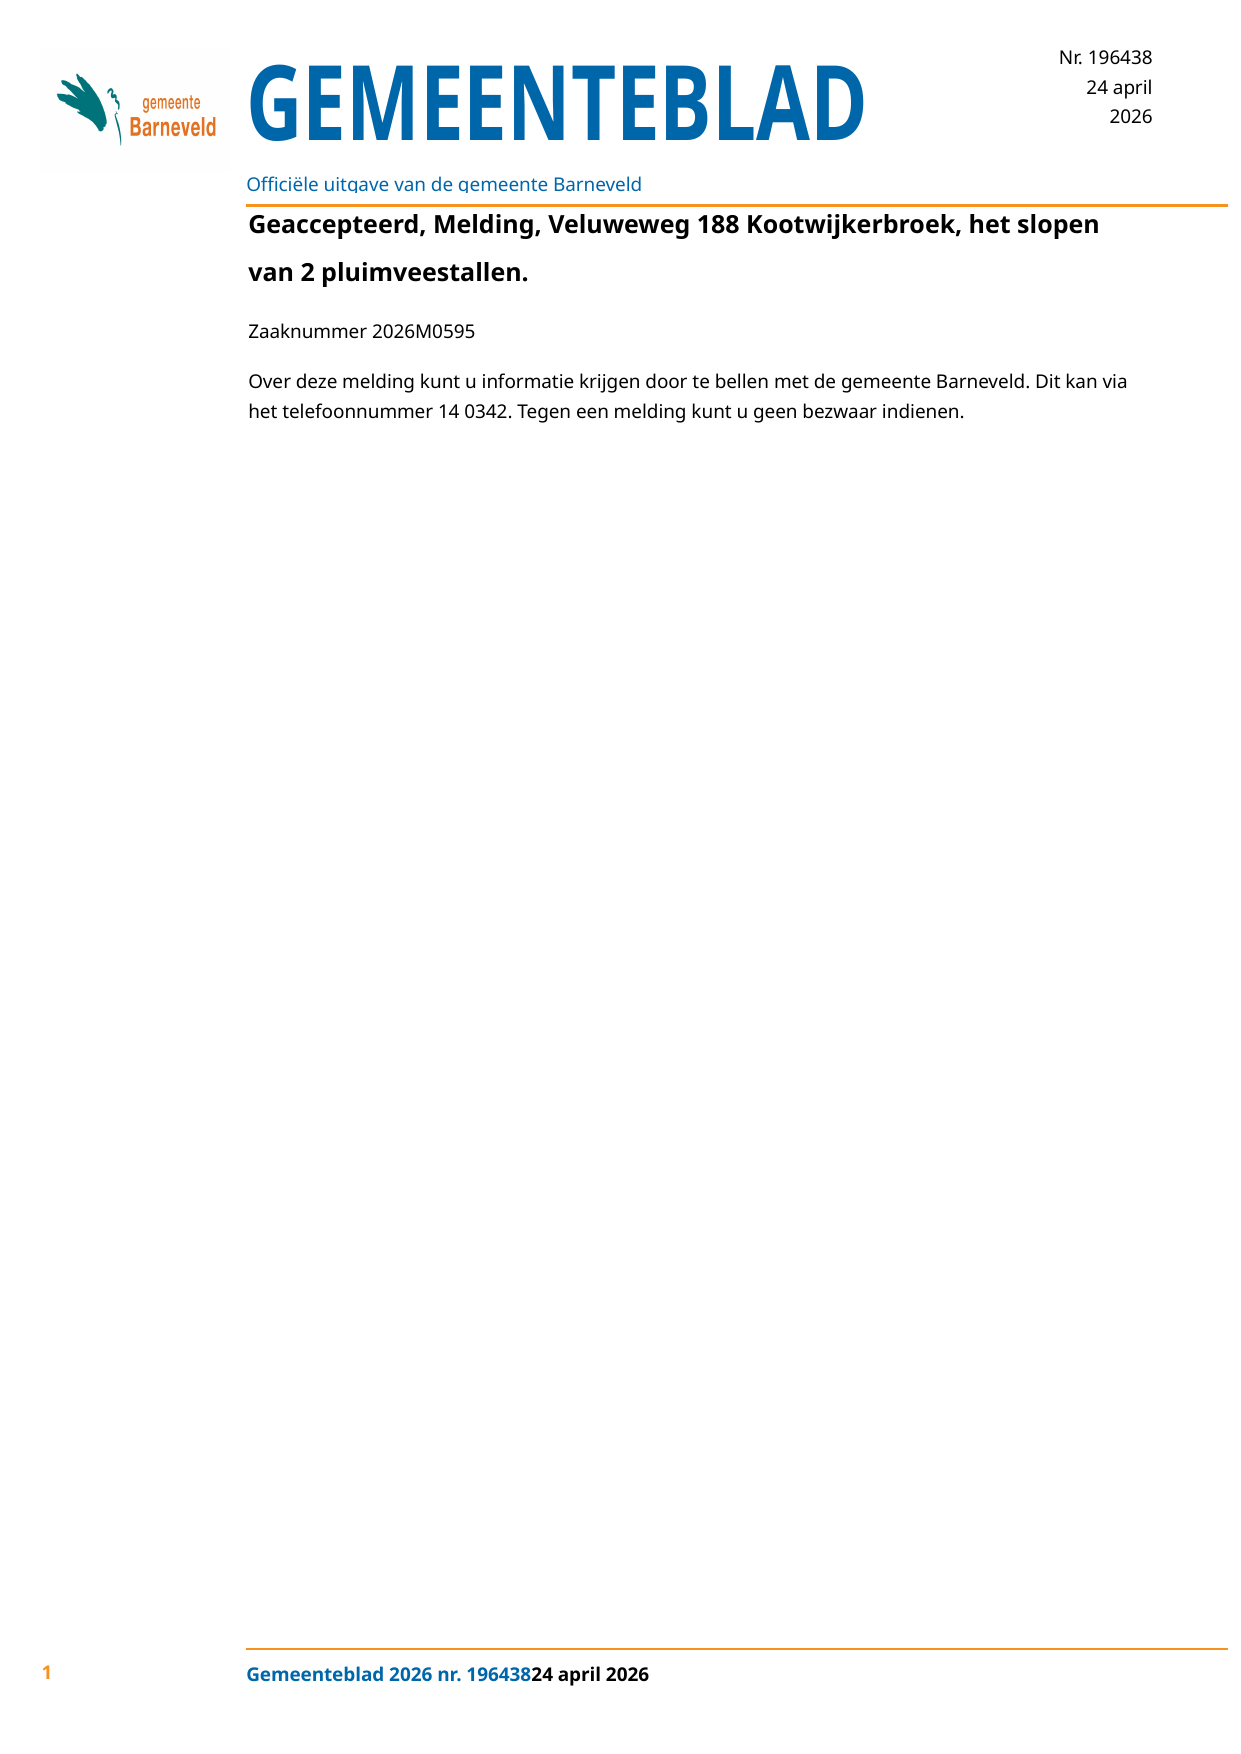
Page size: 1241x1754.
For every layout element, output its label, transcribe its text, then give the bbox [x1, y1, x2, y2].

text Geaccepteerd, Melding, Veluweweg 188 Kootwijkerbroek, het slopen van 2 pluimveestallen. [248, 207, 1152, 288]
text Zaaknummer 2026M0595 [248, 318, 1152, 344]
picture [41, 47, 231, 172]
text Over deze melding kunt u informatie krijgen door te bellen met de gemeente Barneveld. Dit kan via het telefoonnummer 14 0342. Tegen een melding kunt u geen bezwaar indienen. [248, 368, 1152, 424]
